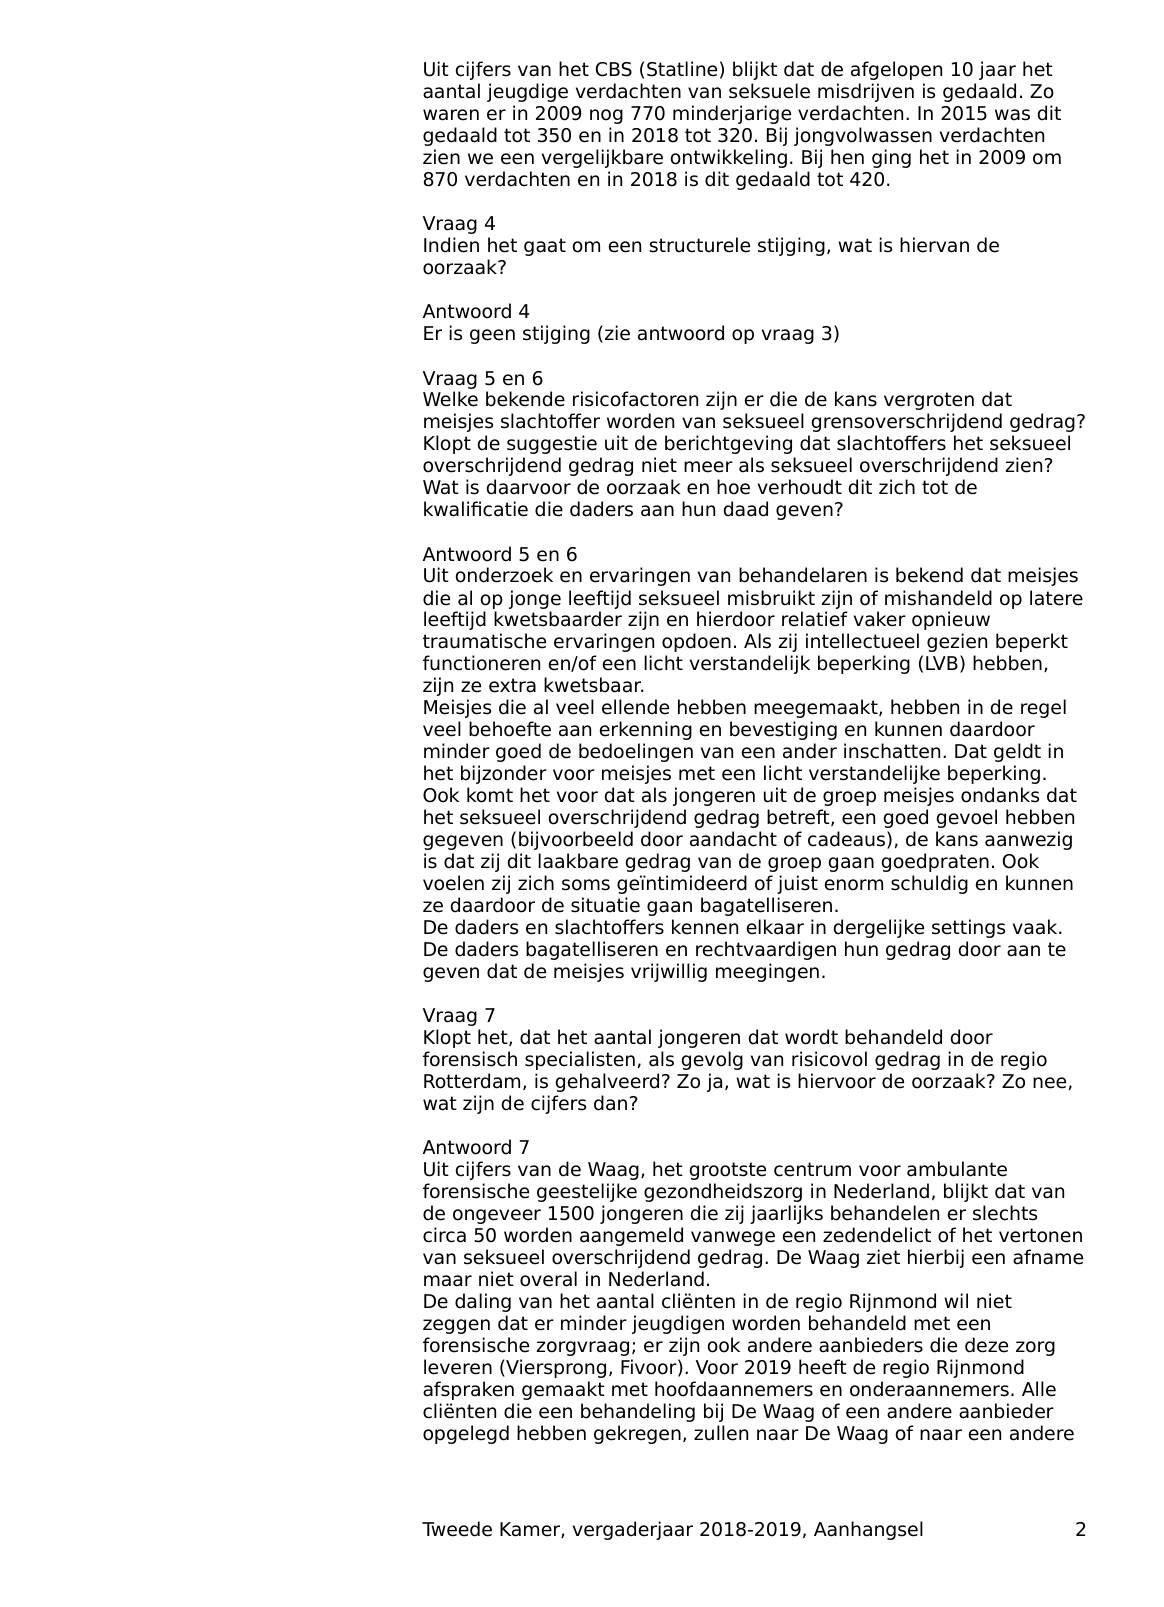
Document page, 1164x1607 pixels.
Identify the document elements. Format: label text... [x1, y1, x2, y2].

text Antwoord 4 [422, 301, 1087, 323]
text Er is geen stijging (zie antwoord op vraag 3) [422, 323, 1087, 345]
text Vraag 7 [422, 1005, 1087, 1027]
text Meisjes die al veel ellende hebben meegemaakt, hebben in de regel veel behoefte aan erkenning en bevestiging en kunnen daardoor minder goed de bedoelingen van een ander inschatten. Dat geldt in het bijzonder voor meisjes met een licht verstandelijke beperking. Ook komt het voor dat als jongeren uit de groep meisjes ondanks dat het seksueel overschrijdend gedrag betreft, een goed gevoel hebben gegeven (bijvoorbeeld door aandacht of cadeaus), de kans aanwezig is dat zij dit laakbare gedrag van de groep gaan goedpraten. Ook voelen zij zich soms geïntimideerd of juist enorm schuldig en kunnen ze daardoor de situatie gaan bagatelliseren. [422, 697, 1087, 917]
text Klopt het, dat het aantal jongeren dat wordt behandeld door forensisch specialisten, als gevolg van risicovol gedrag in de regio Rotterdam, is gehalveerd? Zo ja, wat is hiervoor de oorzaak? Zo nee, wat zijn de cijfers dan? [422, 1027, 1087, 1115]
text Antwoord 5 en 6 [422, 543, 1087, 565]
text De daders en slachtoffers kennen elkaar in dergelijke settings vaak. De daders bagatelliseren en rechtvaardigen hun gedrag door aan te geven dat de meisjes vrijwillig meegingen. [422, 917, 1087, 983]
text Vraag 4 [422, 213, 1087, 235]
text Welke bekende risicofactoren zijn er die de kans vergroten dat meisjes slachtoffer worden van seksueel grensoverschrijdend gedrag? [422, 389, 1087, 433]
text Uit onderzoek en ervaringen van behandelaren is bekend dat meisjes die al op jonge leeftijd seksueel misbruikt zijn of mishandeld op latere leeftijd kwetsbaarder zijn en hierdoor relatief vaker opnieuw traumatische ervaringen opdoen. Als zij intellectueel gezien beperkt functioneren en/of een licht verstandelijk beperking (LVB) hebben, zijn ze extra kwetsbaar. [422, 565, 1087, 697]
text Uit cijfers van het CBS (Statline) blijkt dat de afgelopen 10 jaar het aantal jeugdige verdachten van seksuele misdrijven is gedaald. Zo waren er in 2009 nog 770 minderjarige verdachten. In 2015 was dit gedaald tot 350 en in 2018 tot 320. Bij jongvolwassen verdachten zien we een vergelijkbare ontwikkeling. Bij hen ging het in 2009 om 870 verdachten en in 2018 is dit gedaald tot 420. [422, 59, 1087, 191]
text De daling van het aantal cliënten in de regio Rijnmond wil niet zeggen dat er minder jeugdigen worden behandeld met een forensische zorgvraag; er zijn ook andere aanbieders die deze zorg leveren (Viersprong, Fivoor). Voor 2019 heeft de regio Rijnmond afspraken gemaakt met hoofdaannemers en onderaannemers. Alle cliënten die een behandeling bij De Waag of een andere aanbieder opgelegd hebben gekregen, zullen naar De Waag of naar een andere [422, 1291, 1087, 1445]
text Indien het gaat om een structurele stijging, wat is hiervan de oorzaak? [422, 235, 1087, 279]
text Vraag 5 en 6 [422, 367, 1087, 389]
text Uit cijfers van de Waag, het grootste centrum voor ambulante forensische geestelijke gezondheidszorg in Nederland, blijkt dat van de ongeveer 1500 jongeren die zij jaarlijks behandelen er slechts circa 50 worden aangemeld vanwege een zedendelict of het vertonen van seksueel overschrijdend gedrag. De Waag ziet hierbij een afname maar niet overal in Nederland. [422, 1159, 1087, 1291]
text Klopt de suggestie uit de berichtgeving dat slachtoffers het seksueel overschrijdend gedrag niet meer als seksueel overschrijdend zien? Wat is daarvoor de oorzaak en hoe verhoudt dit zich tot de kwalificatie die daders aan hun daad geven? [422, 433, 1087, 521]
text Antwoord 7 [422, 1137, 1087, 1159]
